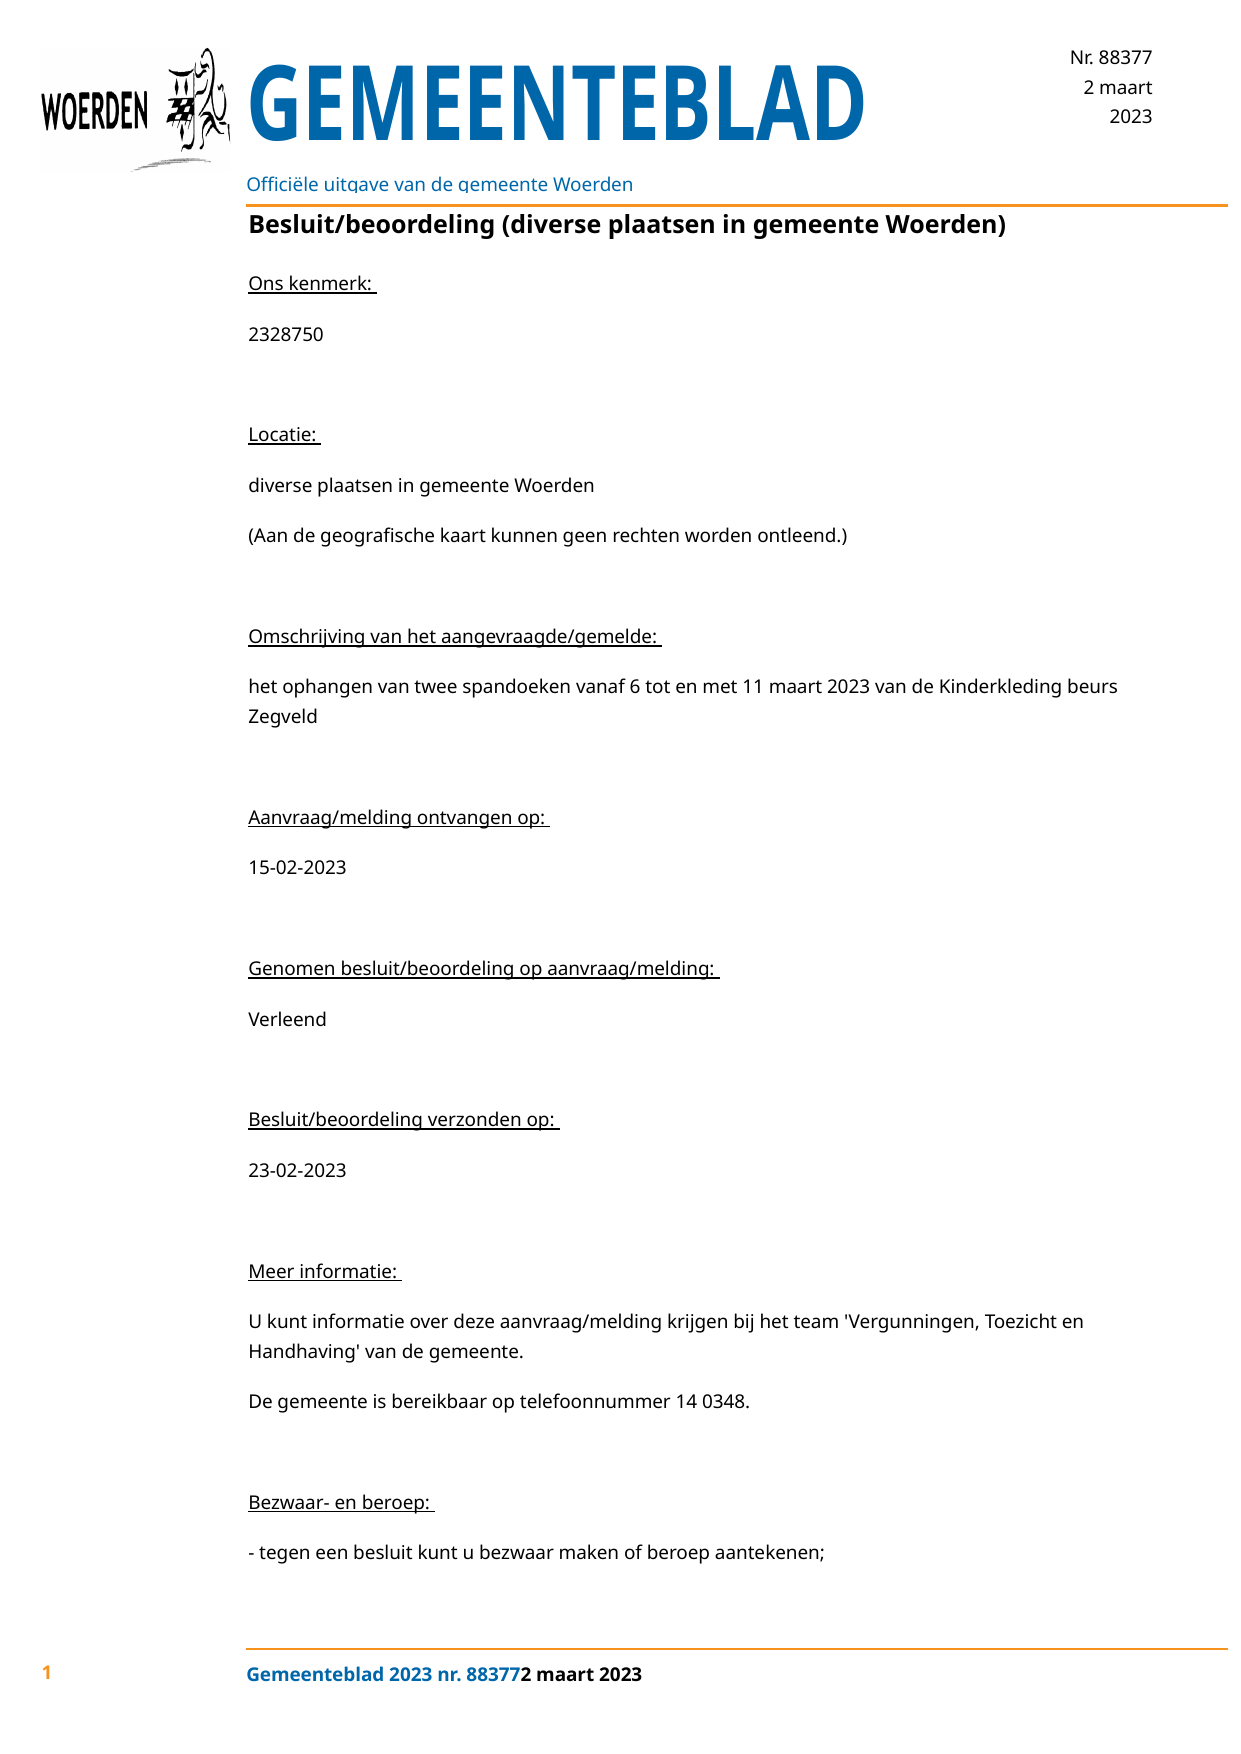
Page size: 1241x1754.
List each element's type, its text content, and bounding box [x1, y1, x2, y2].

text diverse plaatsen in gemeente Woerden [248, 472, 1152, 498]
text Ons kenmerk: [248, 270, 1152, 296]
text Genomen besluit/beoordeling op aanvraag/melding: [248, 955, 1152, 981]
text Besluit/beoordeling (diverse plaatsen in gemeente Woerden) [248, 207, 1152, 241]
text 15-02-2023 [248, 854, 1152, 880]
text Meer informatie: [248, 1258, 1152, 1283]
text Aanvraag/melding ontvangen op: [248, 804, 1152, 830]
picture [41, 47, 231, 172]
text 23-02-2023 [248, 1157, 1152, 1183]
text Locatie: [248, 422, 1152, 447]
text U kunt informatie over deze aanvraag/melding krijgen bij het team 'Vergunningen, Toezicht en Handhaving' van de gemeente. [248, 1308, 1152, 1363]
text Besluit/beoordeling verzonden op: [248, 1107, 1152, 1132]
text - tegen een besluit kunt u bezwaar maken of beroep aantekenen; [248, 1539, 1152, 1565]
text Omschrijving van het aangevraagde/gemelde: [248, 623, 1152, 649]
text Bezwaar- en beroep: [248, 1489, 1152, 1515]
text 2328750 [248, 321, 1152, 346]
text De gemeente is bereikbaar op telefoonnummer 14 0348. [248, 1388, 1152, 1414]
text het ophangen van twee spandoeken vanaf 6 tot en met 11 maart 2023 van de Kinderkleding beurs Zegveld [248, 674, 1152, 729]
text Verleend [248, 1006, 1152, 1031]
text (Aan de geografische kaart kunnen geen rechten worden ontleend.) [248, 522, 1152, 548]
